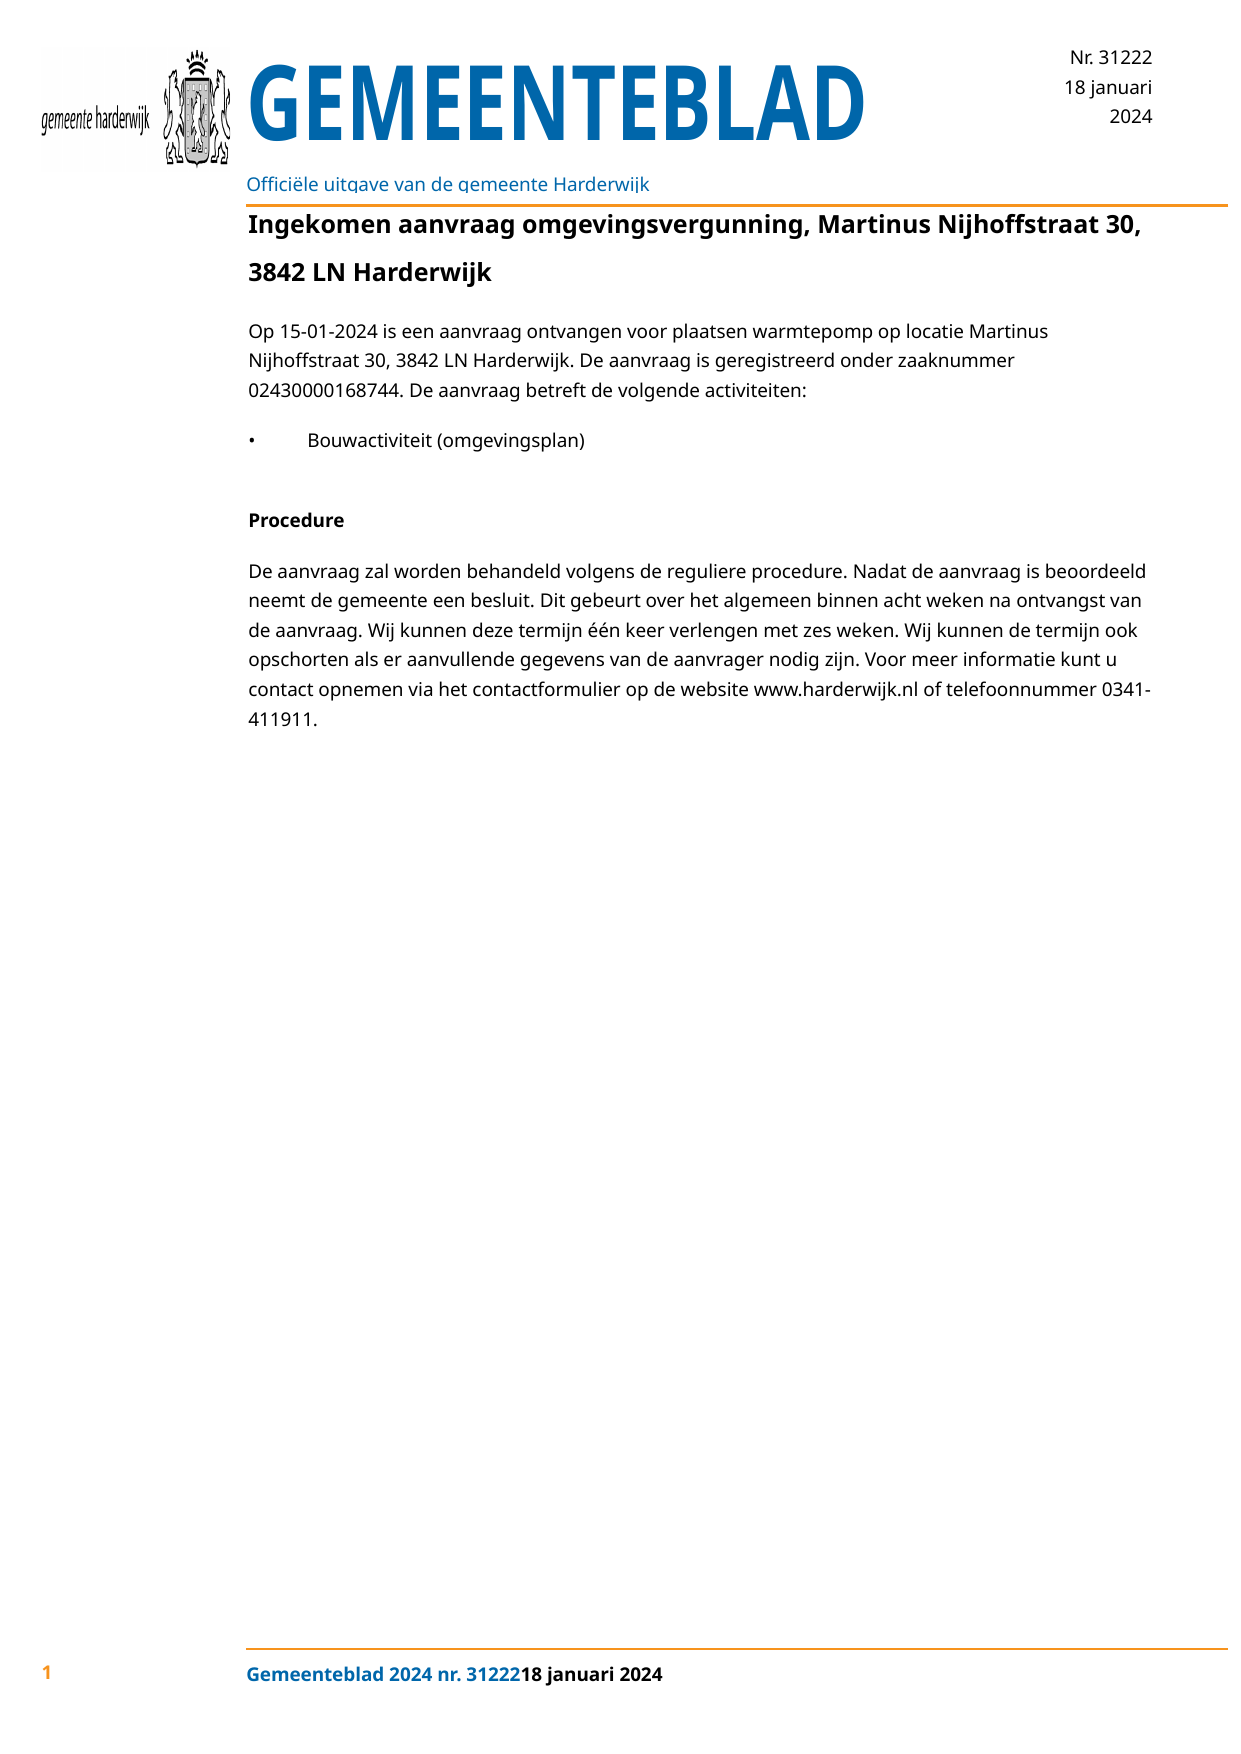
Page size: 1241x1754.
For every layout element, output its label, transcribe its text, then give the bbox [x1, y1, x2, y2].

list Bouwactiviteit (omgevingsplan) [248, 427, 1152, 453]
text Op 15-01-2024 is een aanvraag ontvangen voor plaatsen warmtepomp op locatie Martinus Nijhoffstraat 30, 3842 LN Harderwijk. De aanvraag is geregistreerd onder zaaknummer 02430000168744. De aanvraag betreft de volgende activiteiten: [248, 318, 1152, 403]
text Procedure [248, 507, 1152, 533]
picture [41, 47, 231, 172]
text De aanvraag zal worden behandeld volgens de reguliere procedure. Nadat de aanvraag is beoordeeld neemt de gemeente een besluit. Dit gebeurt over het algemeen binnen acht weken na ontvangst van de aanvraag. Wij kunnen deze termijn één keer verlengen met zes weken. Wij kunnen de termijn ook opschorten als er aanvullende gegevens van de aanvrager nodig zijn. Voor meer informatie kunt u contact opnemen via het contactformulier op de website www.harderwijk.nl of telefoonnummer 0341-411911. [248, 558, 1152, 732]
text Ingekomen aanvraag omgevingsvergunning, Martinus Nijhoffstraat 30, 3842 LN Harderwijk [248, 207, 1152, 288]
